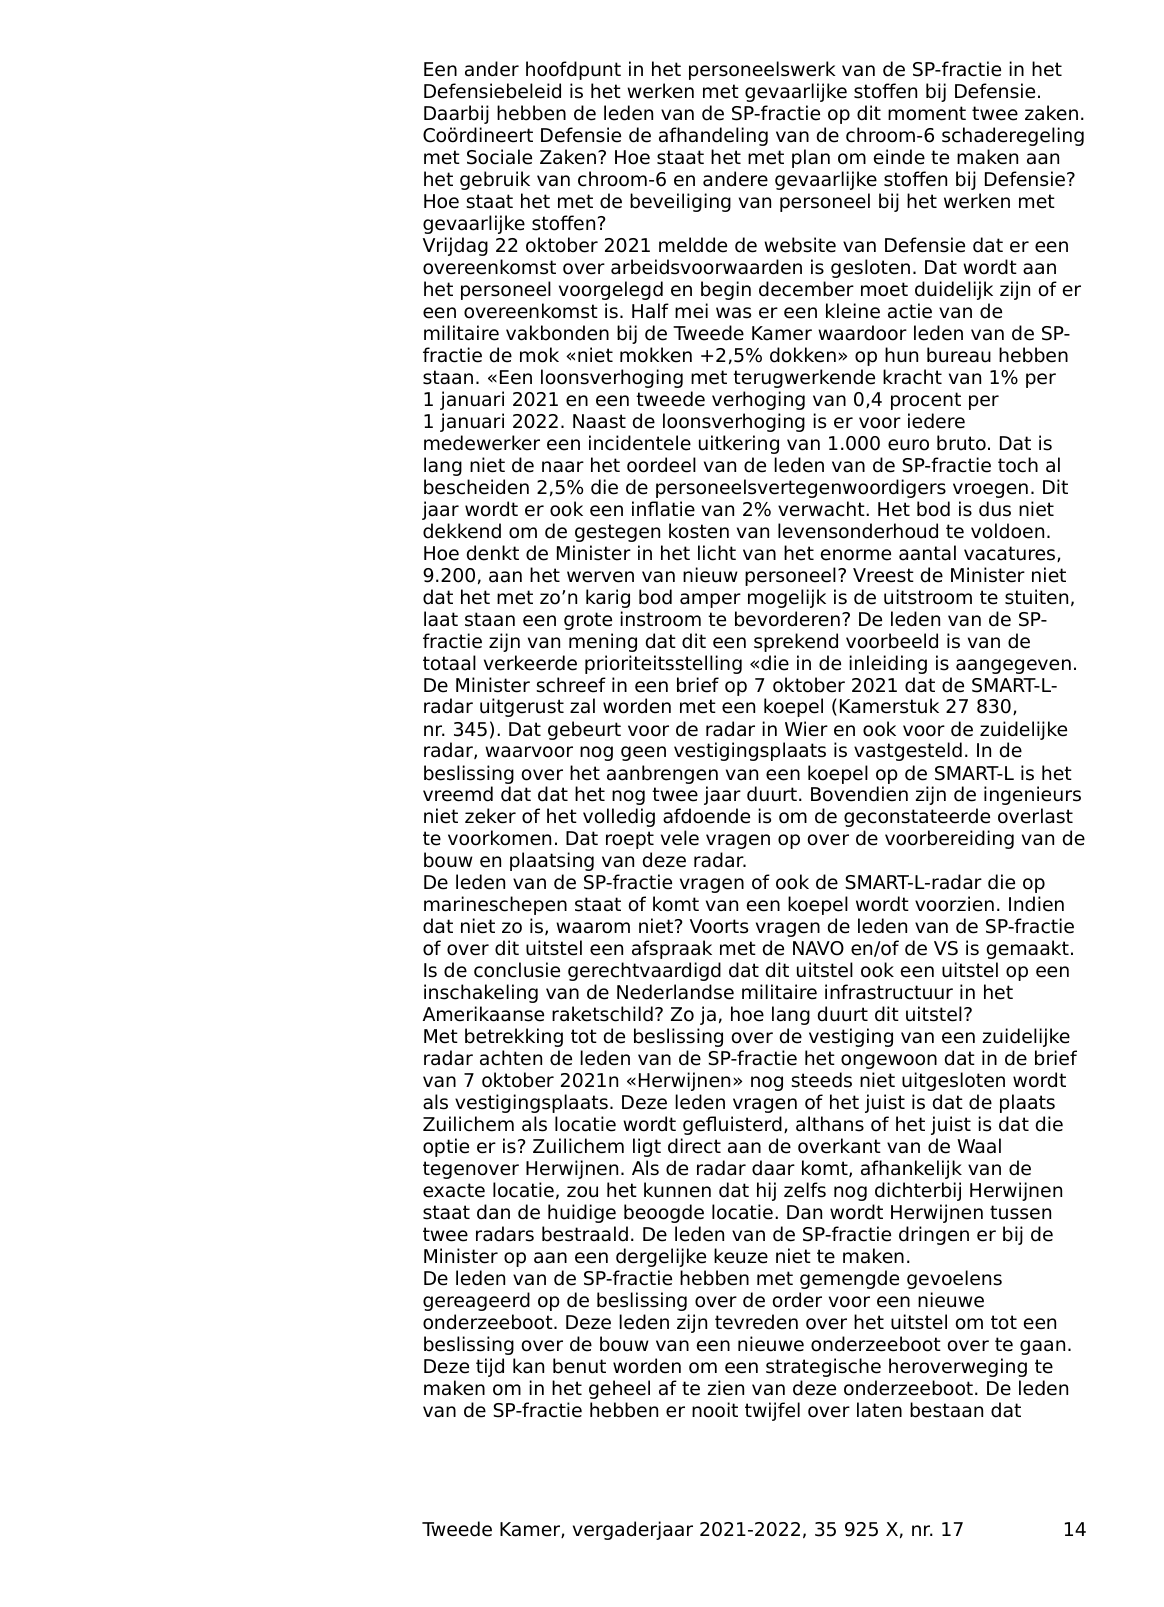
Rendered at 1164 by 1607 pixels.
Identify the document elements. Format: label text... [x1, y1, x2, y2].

text Vrijdag 22 oktober 2021 meldde de website van Defensie dat er een overeenkomst over arbeidsvoorwaarden is gesloten. Dat wordt aan het personeel voorgelegd en begin december moet duidelijk zijn of er een overeenkomst is. Half mei was er een kleine actie van de militaire vakbonden bij de Tweede Kamer waardoor leden van de SP-fractie de mok «niet mokken +2,5% dokken» op hun bureau hebben staan. «Een loonsverhoging met terugwerkende kracht van 1% per 1 januari 2021 en een tweede verhoging van 0,4 procent per 1 januari 2022. Naast de loonsverhoging is er voor iedere medewerker een incidentele uitkering van 1.000 euro bruto. Dat is lang niet de naar het oordeel van de leden van de SP-fractie toch al bescheiden 2,5% die de personeelsvertegenwoordigers vroegen. Dit jaar wordt er ook een inflatie van 2% verwacht. Het bod is dus niet dekkend om de gestegen kosten van levensonderhoud te voldoen. Hoe denkt de Minister in het licht van het enorme aantal vacatures, 9.200, aan het werven van nieuw personeel? Vreest de Minister niet dat het met zo’n karig bod amper mogelijk is de uitstroom te stuiten, laat staan een grote instroom te bevorderen? De leden van de SP-fractie zijn van mening dat dit een sprekend voorbeeld is van de totaal verkeerde prioriteitsstelling «die in de inleiding is aangegeven. [422, 235, 1087, 674]
text De leden van de SP-fractie vragen of ook de SMART-L-radar die op marineschepen staat of komt van een koepel wordt voorzien. Indien dat niet zo is, waarom niet? Voorts vragen de leden van de SP-fractie of over dit uitstel een afspraak met de NAVO en/of de VS is gemaakt. Is de conclusie gerechtvaardigd dat dit uitstel ook een uitstel op een inschakeling van de Nederlandse militaire infrastructuur in het Amerikaanse raketschild? Zo ja, hoe lang duurt dit uitstel? [422, 872, 1087, 1026]
text Met betrekking tot de beslissing over de vestiging van een zuidelijke radar achten de leden van de SP-fractie het ongewoon dat in de brief van 7 oktober 2021n «Herwijnen» nog steeds niet uitgesloten wordt als vestigingsplaats. Deze leden vragen of het juist is dat de plaats Zuilichem als locatie wordt gefluisterd, althans of het juist is dat die optie er is? Zuilichem ligt direct aan de overkant van de Waal tegenover Herwijnen. Als de radar daar komt, afhankelijk van de exacte locatie, zou het kunnen dat hij zelfs nog dichterbij Herwijnen staat dan de huidige beoogde locatie. Dan wordt Herwijnen tussen twee radars bestraald. De leden van de SP-fractie dringen er bij de Minister op aan een dergelijke keuze niet te maken. [422, 1026, 1087, 1268]
text De leden van de SP-fractie hebben met gemengde gevoelens gereageerd op de beslissing over de order voor een nieuwe onderzeeboot. Deze leden zijn tevreden over het uitstel om tot een beslissing over de bouw van een nieuwe onderzeeboot over te gaan. Deze tijd kan benut worden om een strategische heroverweging te maken om in het geheel af te zien van deze onderzeeboot. De leden van de SP-fractie hebben er nooit twijfel over laten bestaan dat [422, 1268, 1087, 1422]
text Een ander hoofdpunt in het personeelswerk van de SP-fractie in het Defensiebeleid is het werken met gevaarlijke stoffen bij Defensie. Daarbij hebben de leden van de SP-fractie op dit moment twee zaken. Coördineert Defensie de afhandeling van de chroom-6 schaderegeling met Sociale Zaken? Hoe staat het met plan om einde te maken aan het gebruik van chroom-6 en andere gevaarlijke stoffen bij Defensie? Hoe staat het met de beveiliging van personeel bij het werken met gevaarlijke stoffen? [422, 59, 1087, 235]
text De Minister schreef in een brief op 7 oktober 2021 dat de SMART-L-radar uitgerust zal worden met een koepel (Kamerstuk 27 830, nr. 345). Dat gebeurt voor de radar in Wier en ook voor de zuidelijke radar, waarvoor nog geen vestigingsplaats is vastgesteld. In de beslissing over het aanbrengen van een koepel op de SMART-L is het vreemd dat dat het nog twee jaar duurt. Bovendien zijn de ingenieurs niet zeker of het volledig afdoende is om de geconstateerde overlast te voorkomen. Dat roept vele vragen op over de voorbereiding van de bouw en plaatsing van deze radar. [422, 674, 1087, 872]
